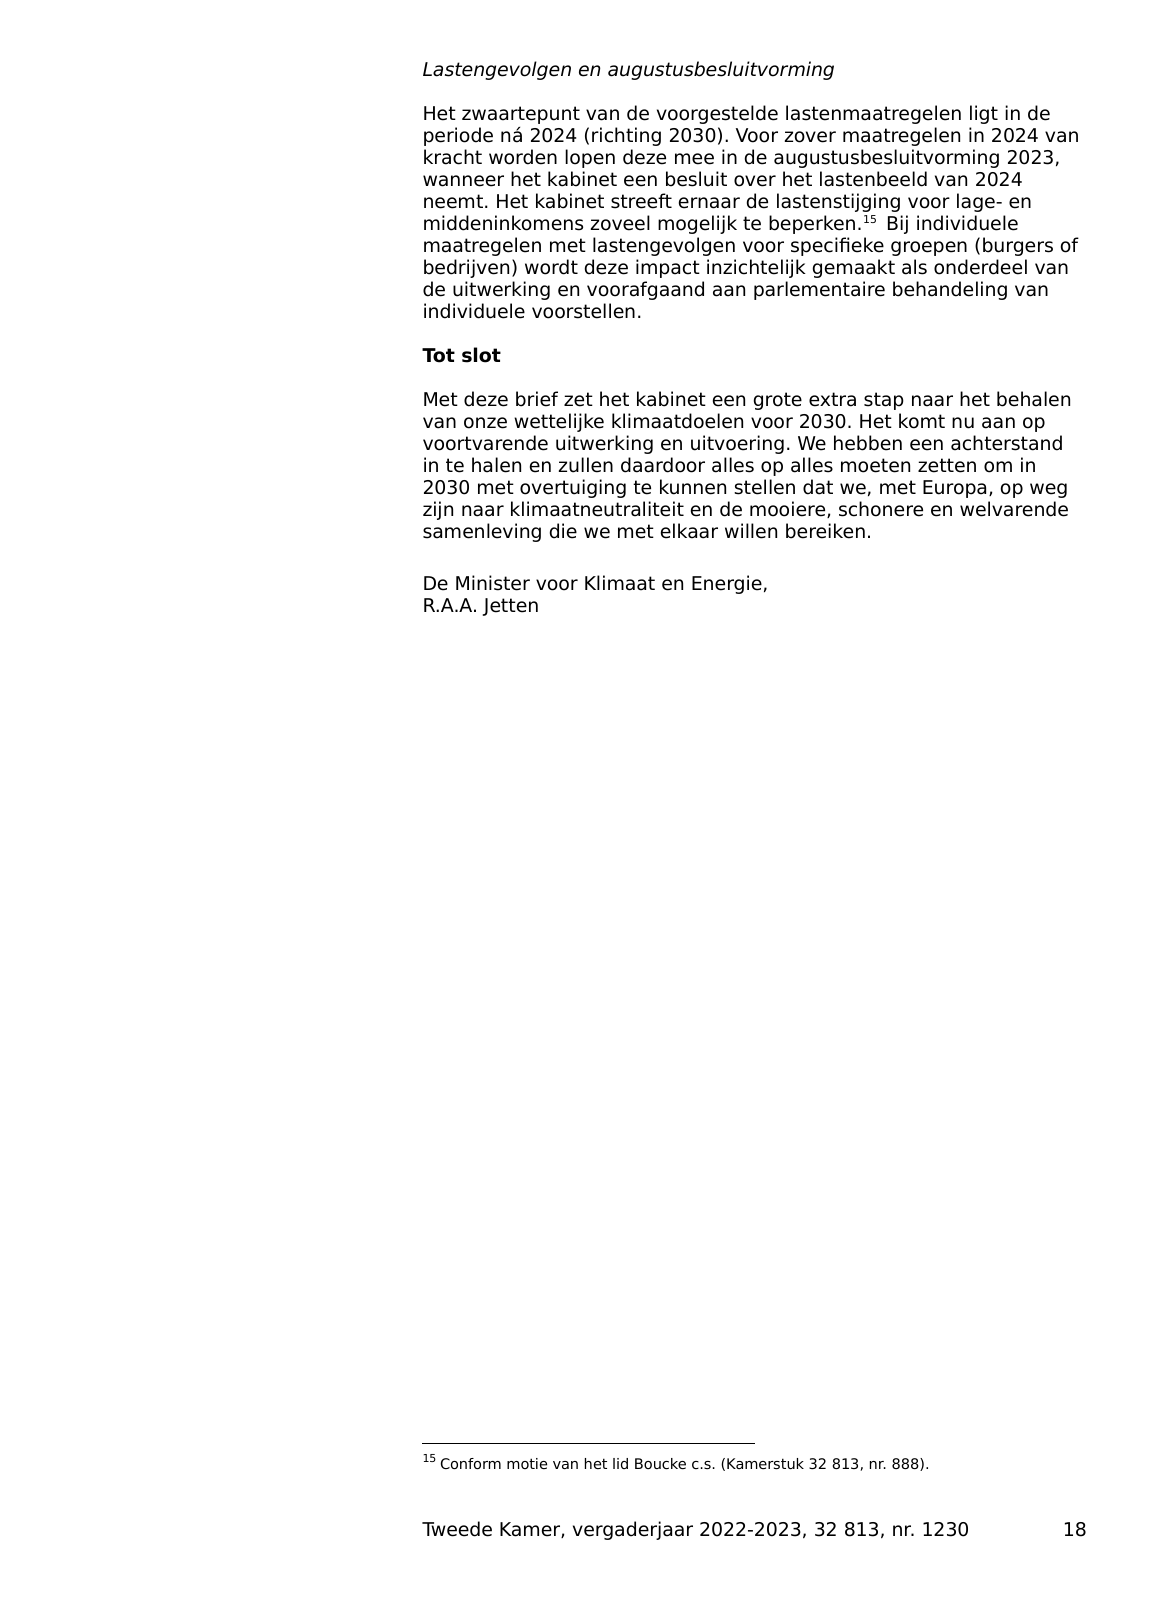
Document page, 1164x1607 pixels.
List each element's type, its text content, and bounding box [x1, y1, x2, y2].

text Conform motie van het lid Boucke c.s. (Kamerstuk 32 813, nr. 888). [422, 1452, 1087, 1474]
text Met deze brief zet het kabinet een grote extra stap naar het behalen van onze wettelijke klimaatdoelen voor 2030. Het komt nu aan op voortvarende uitwerking en uitvoering. We hebben een achterstand in te halen en zullen daardoor alles op alles moeten zetten om in 2030 met overtuiging te kunnen stellen dat we, met Europa, op weg zijn naar klimaatneutraliteit en de mooiere, schonere en welvarende samenleving die we met elkaar willen bereiken. [422, 389, 1087, 543]
subtitle Lastengevolgen en augustusbesluitvorming [422, 59, 1087, 81]
subtitle Tot slot [422, 345, 1087, 367]
text De Minister voor Klimaat en Energie, R.A.A. Jetten [422, 573, 1087, 617]
text Het zwaartepunt van de voorgestelde lastenmaatregelen ligt in de periode ná 2024 (richting 2030). Voor zover maatregelen in 2024 van kracht worden lopen deze mee in de augustusbesluitvorming 2023, wanneer het kabinet een besluit over het lastenbeeld van 2024 neemt. Het kabinet streeft ernaar de lastenstijging voor lage- en middeninkomens zoveel mogelijk te beperken. Bij individuele maatregelen met lastengevolgen voor specifieke groepen (burgers of bedrijven) wordt deze impact inzichtelijk gemaakt als onderdeel van de uitwerking en voorafgaand aan parlementaire behandeling van individuele voorstellen. [422, 103, 1087, 323]
